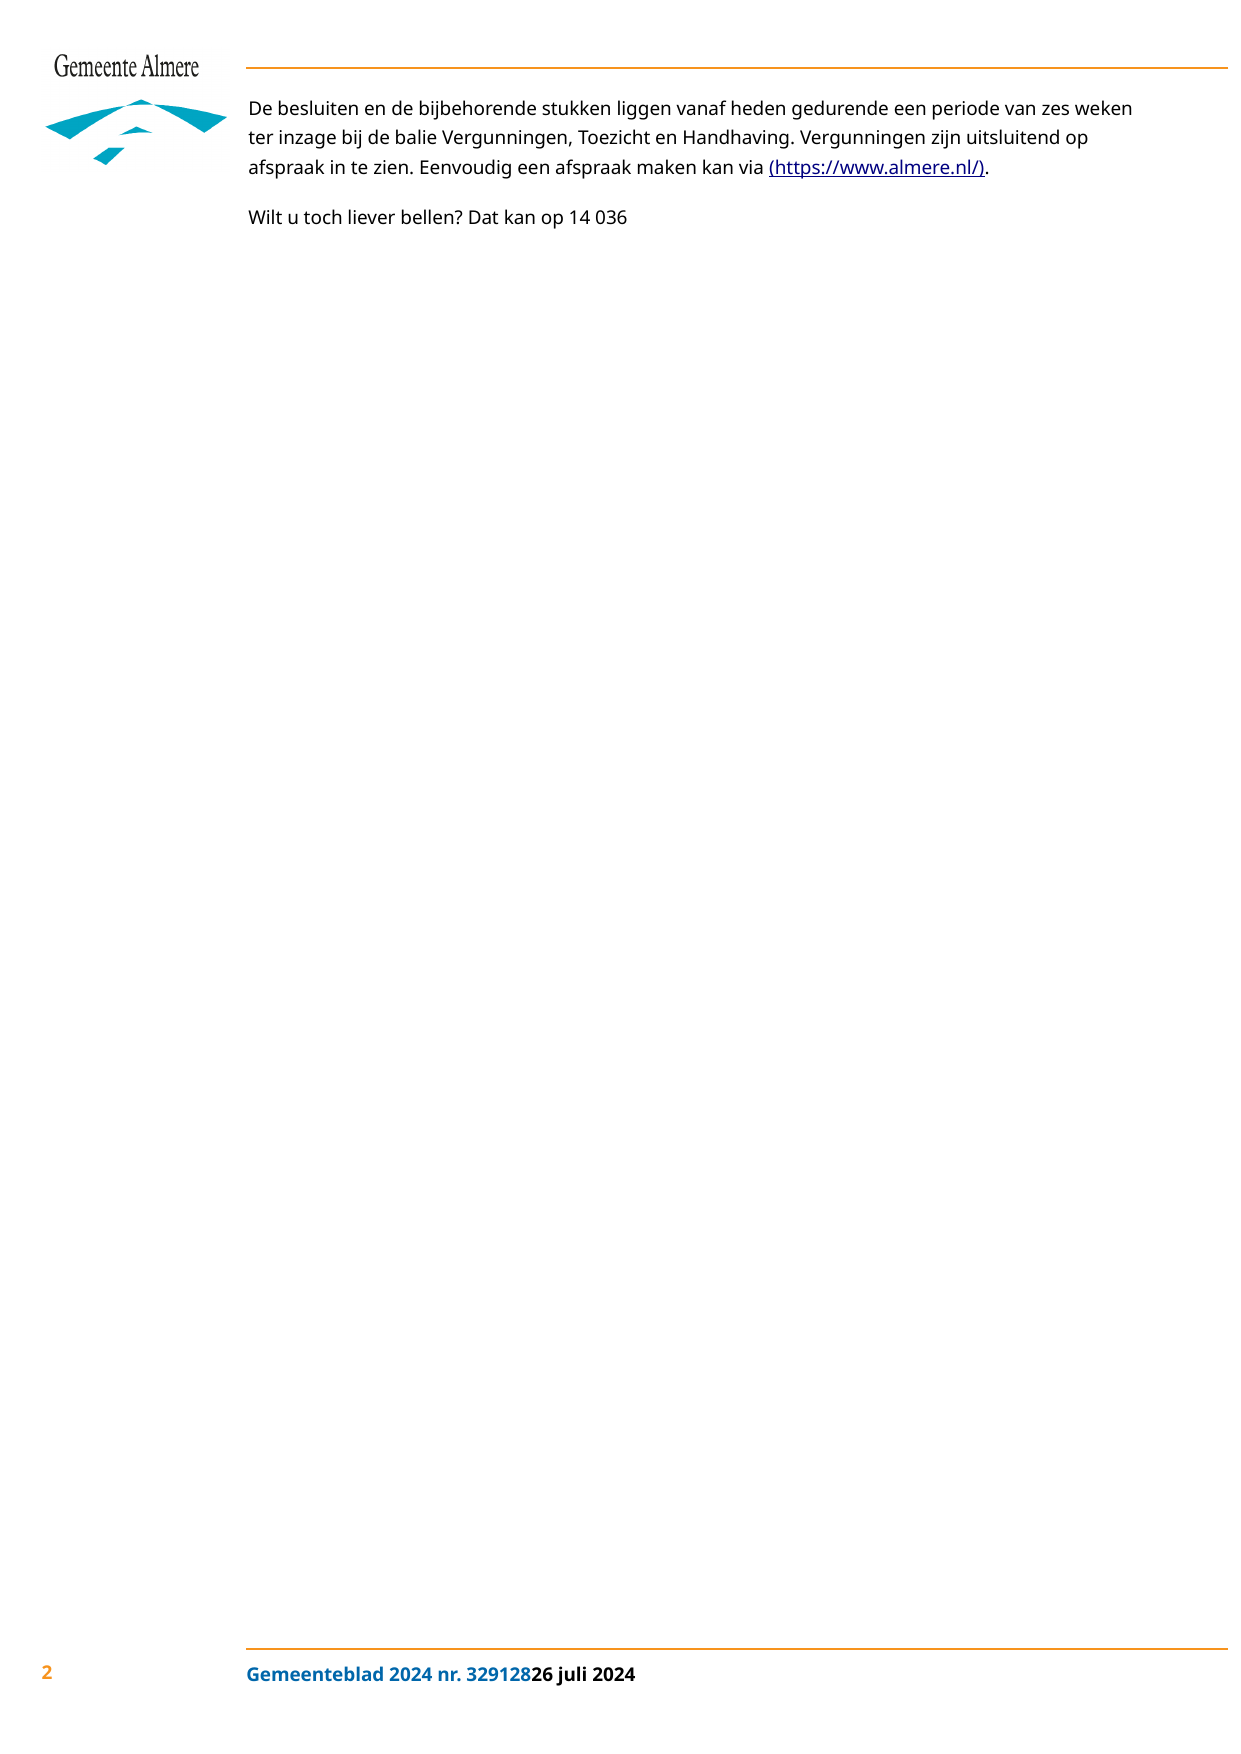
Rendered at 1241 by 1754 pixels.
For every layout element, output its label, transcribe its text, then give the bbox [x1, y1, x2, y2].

text Wilt u toch liever bellen? Dat kan op 14 036 [248, 204, 1152, 230]
text De besluiten en de bijbehorende stukken liggen vanaf heden gedurende een periode van zes weken ter inzage bij de balie Vergunningen, Toezicht en Handhaving. Vergunningen zijn uitsluitend op afspraak in te zien. Eenvoudig een afspraak maken kan via (https://www.almere.nl/). [248, 95, 1152, 180]
picture [41, 47, 231, 172]
